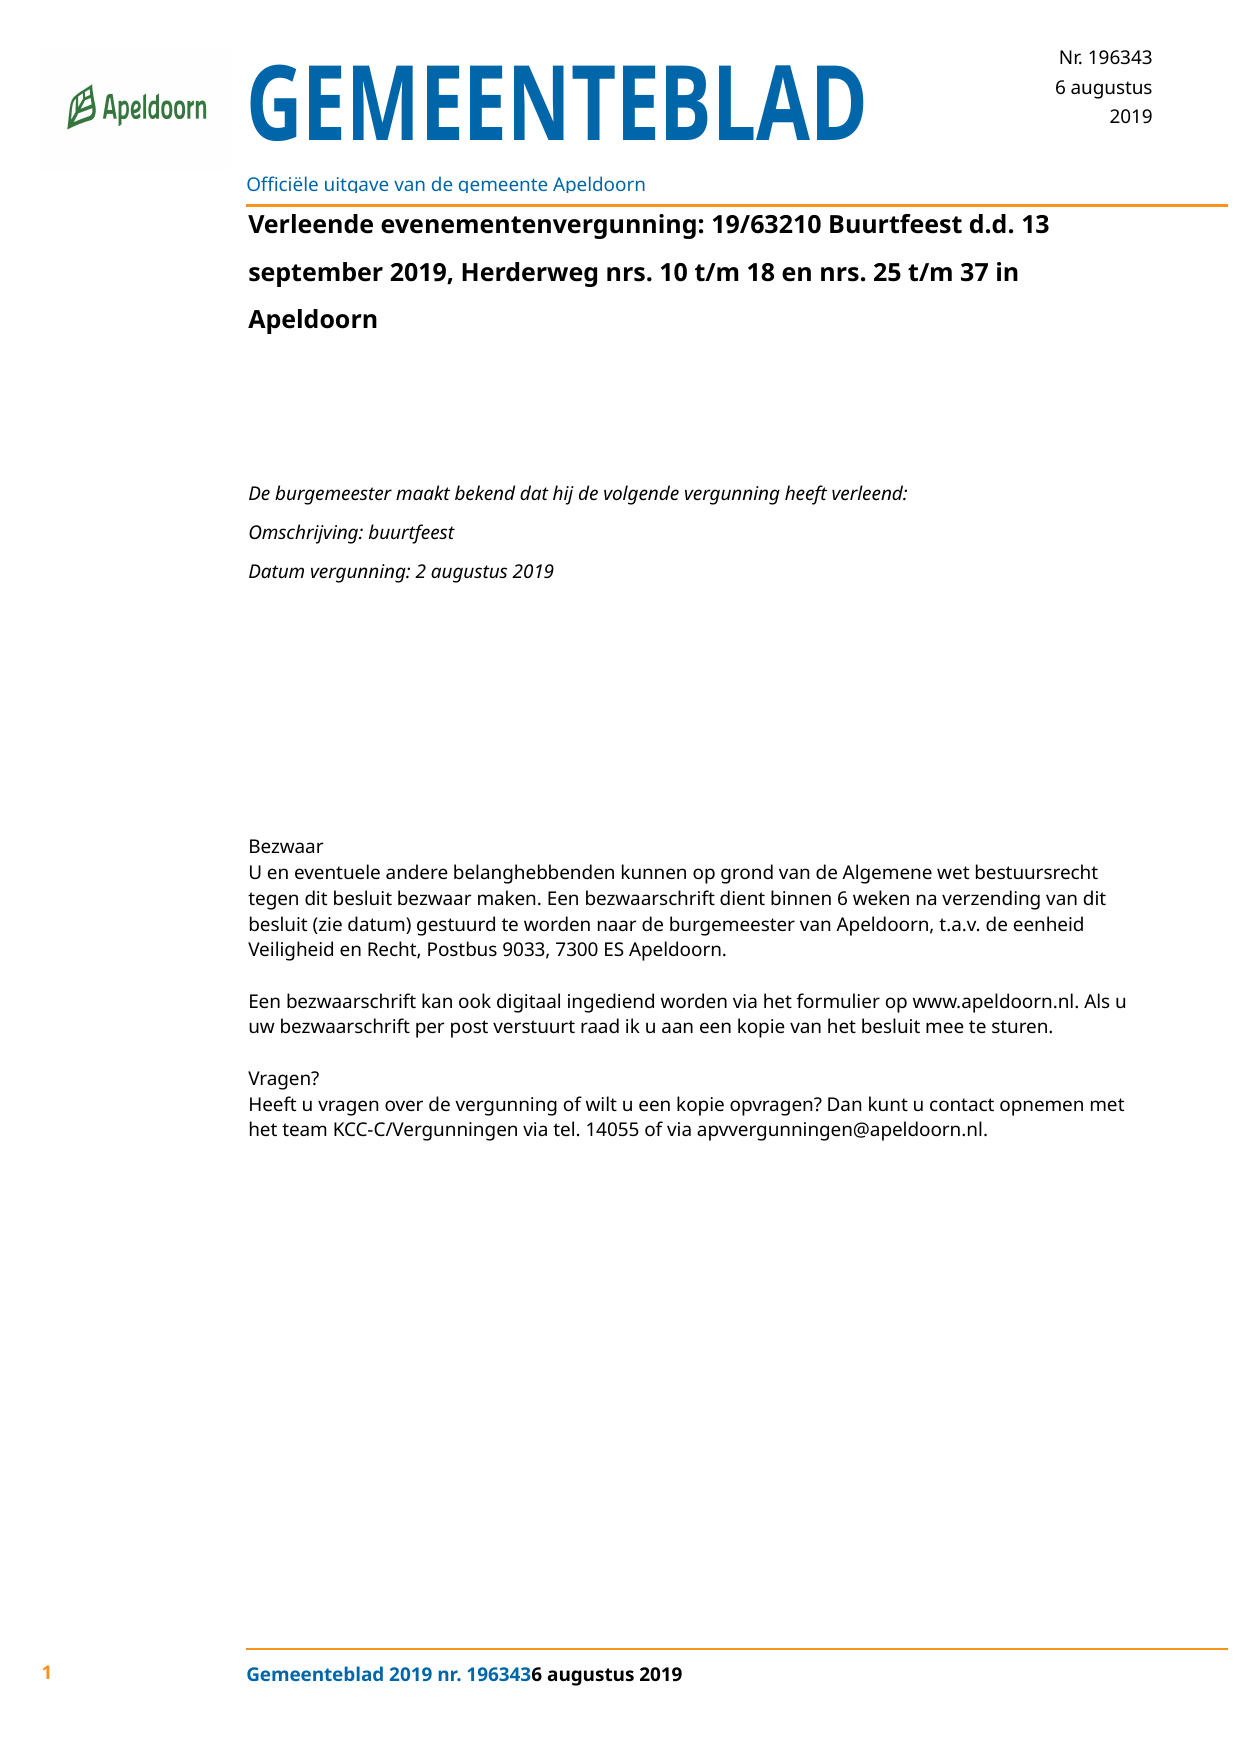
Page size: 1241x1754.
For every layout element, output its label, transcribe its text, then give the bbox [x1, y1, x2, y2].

text Bezwaar [248, 834, 1152, 859]
text De burgemeester maakt bekend dat hij de volgende vergunning heeft verleend: [248, 480, 1152, 506]
text U en eventuele andere belanghebbenden kunnen op grond van de Algemene wet bestuursrecht tegen dit besluit bezwaar maken. Een bezwaarschrift dient binnen 6 weken na verzending van dit besluit (zie datum) gestuurd te worden naar de burgemeester van Apeldoorn, t.a.v. de eenheid Veiligheid en Recht, Postbus 9033, 7300 ES Apeldoorn. [248, 859, 1152, 962]
text Een bezwaarschrift kan ook digitaal ingediend worden via het formulier op www.apeldoorn.nl. Als u uw bezwaarschrift per post verstuurt raad ik u aan een kopie van het besluit mee te sturen. [248, 988, 1152, 1039]
picture [41, 47, 231, 172]
text Verleende evenementenvergunning: 19/63210 Buurtfeest d.d. 13 september 2019, Herderweg nrs. 10 t/m 18 en nrs. 25 t/m 37 in Apeldoorn [248, 207, 1152, 336]
text Datum vergunning: 2 augustus 2019 [248, 558, 1152, 584]
text Omschrijving: buurtfeest [248, 519, 1152, 545]
text Heeft u vragen over de vergunning of wilt u een kopie opvragen? Dan kunt u contact opnemen met het team KCC-C/Vergunningen via tel. 14055 of via apvvergunningen@apeldoorn.nl. [248, 1091, 1152, 1142]
text Vragen? [248, 1065, 1152, 1091]
